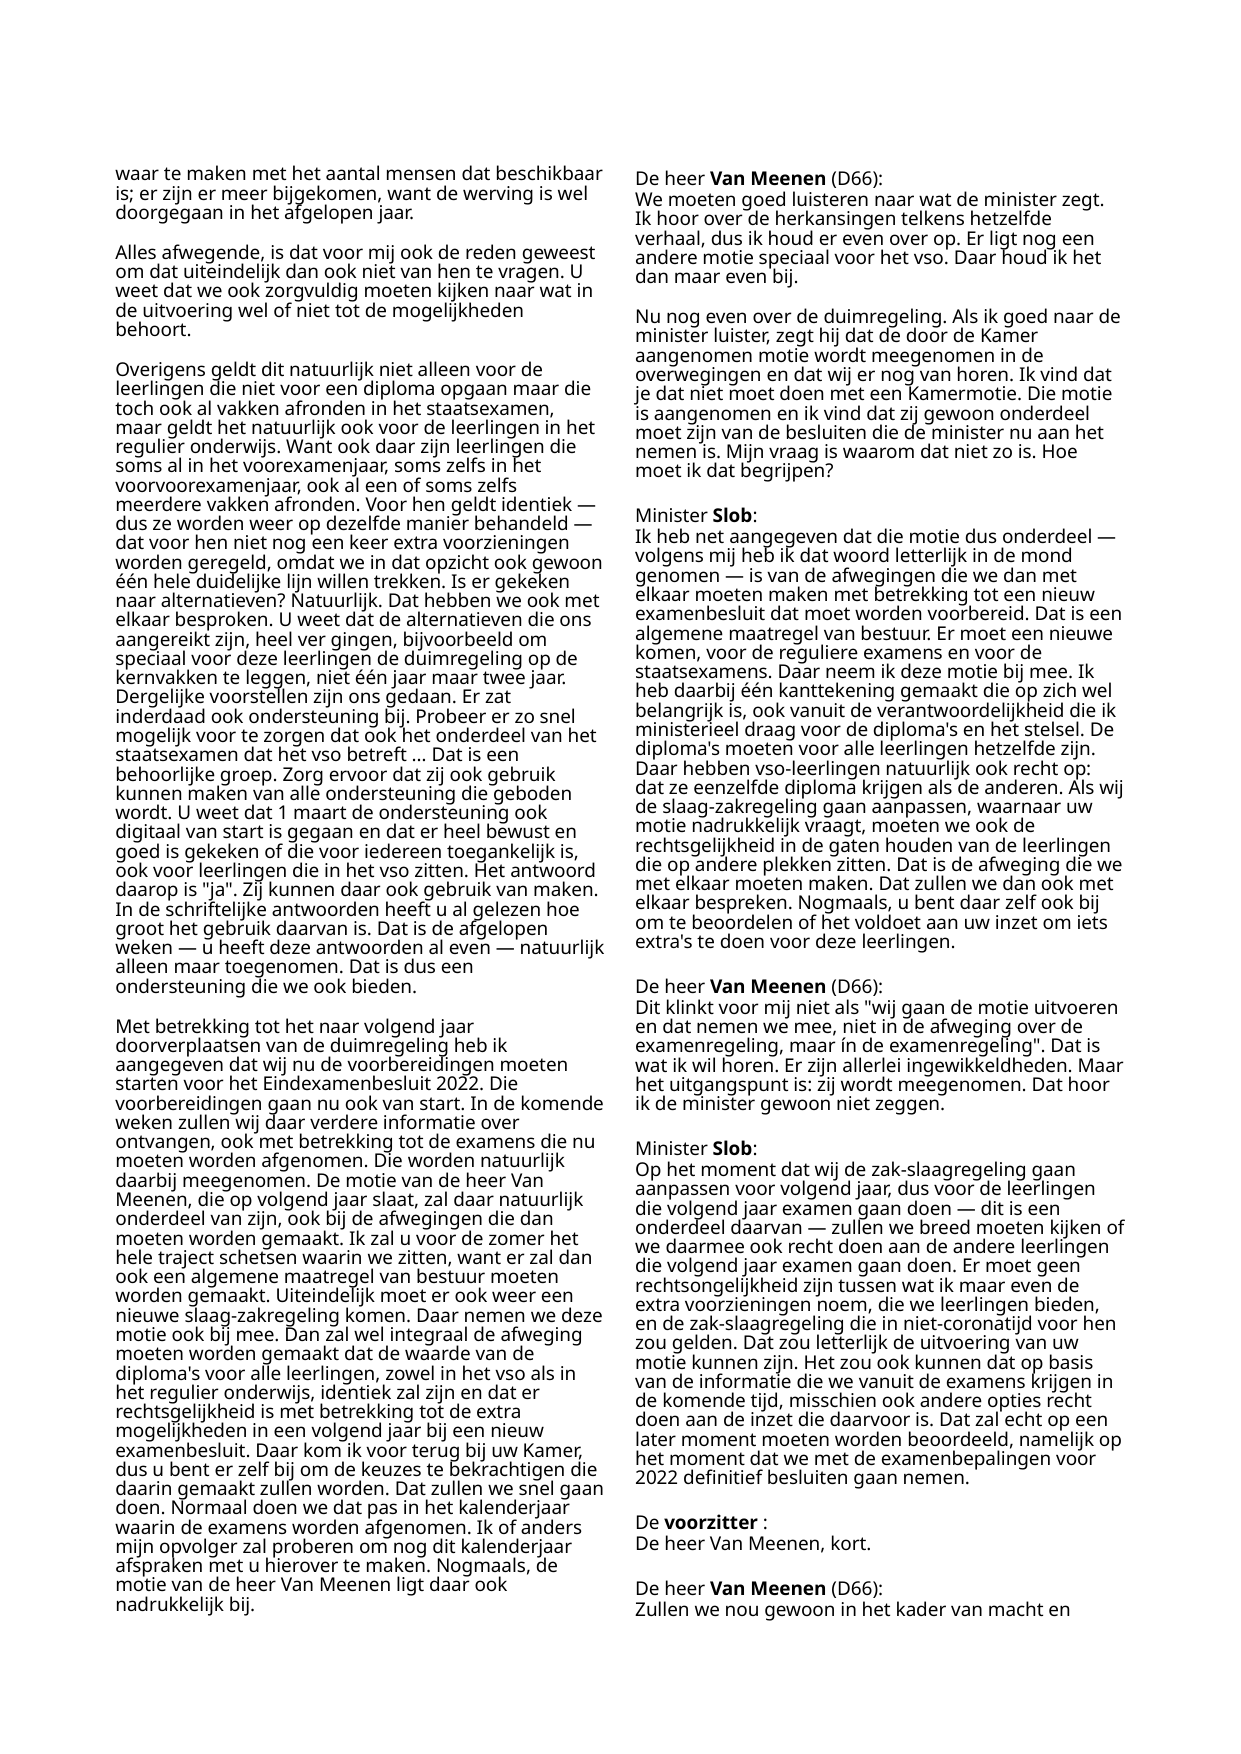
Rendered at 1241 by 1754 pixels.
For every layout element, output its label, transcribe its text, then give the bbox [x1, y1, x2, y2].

text Met betrekking tot het naar volgend jaar doorverplaatsen van de duimregeling heb ik aangegeven dat wij nu de voorbereidingen moeten starten voor het Eindexamenbesluit 2022. Die voorbereidingen gaan nu ook van start. In de komende weken zullen wij daar verdere informatie over ontvangen, ook met betrekking tot de examens die nu moeten worden afgenomen. Die worden natuurlijk daarbij meegenomen. De motie van de heer Van Meenen, die op volgend jaar slaat, zal daar natuurlijk onderdeel van zijn, ook bij de afwegingen die dan moeten worden gemaakt. Ik zal u voor de zomer het hele traject schetsen waarin we zitten, want er zal dan ook een algemene maatregel van bestuur moeten worden gemaakt. Uiteindelijk moet er ook weer een nieuwe slaag-zakregeling komen. Daar nemen we deze motie ook bij mee. Dan zal wel integraal de afweging moeten worden gemaakt dat de waarde van de diploma's voor alle leerlingen, zowel in het vso als in het regulier onderwijs, identiek zal zijn en dat er rechtsgelijkheid is met betrekking tot de extra mogelijkheden in een volgend jaar bij een nieuw examenbesluit. Daar kom ik voor terug bij uw Kamer, dus u bent er zelf bij om de keuzes te bekrachtigen die daarin gemaakt zullen worden. Dat zullen we snel gaan doen. Normaal doen we dat pas in het kalenderjaar waarin de examens worden afgenomen. Ik of anders mijn opvolger zal proberen om nog dit kalenderjaar afspraken met u hierover te maken. Nogmaals, de motie van de heer Van Meenen ligt daar ook nadrukkelijk bij. [115, 1018, 605, 1615]
text Op het moment dat wij de zak-slaagregeling gaan aanpassen voor volgend jaar, dus voor de leerlingen die volgend jaar examen gaan doen — dit is een onderdeel daarvan — zullen we breed moeten kijken of we daarmee ook recht doen aan de andere leerlingen die volgend jaar examen gaan doen. Er moet geen rechtsongelijkheid zijn tussen wat ik maar even de extra voorzieningen noem, die we leerlingen bieden, en de zak-slaagregeling die in niet-coronatijd voor hen zou gelden. Dat zou letterlijk de uitvoering van uw motie kunnen zijn. Het zou ook kunnen dat op basis van de informatie die we vanuit de examens krijgen in de komende tijd, misschien ook andere opties recht doen aan de inzet die daarvoor is. Dat zal echt op een later moment moeten worden beoordeeld, namelijk op het moment dat we met de examenbepalingen voor 2022 definitief besluiten gaan nemen. [635, 1161, 1125, 1488]
text De heer Van Meenen (D66): [635, 1575, 1125, 1601]
text Overigens geldt dit natuurlijk niet alleen voor de leerlingen die niet voor een diploma opgaan maar die toch ook al vakken afronden in het staatsexamen, maar geldt het natuurlijk ook voor de leerlingen in het regulier onderwijs. Want ook daar zijn leerlingen die soms al in het voorexamenjaar, soms zelfs in het voorvoorexamenjaar, ook al een of soms zelfs meerdere vakken afronden. Voor hen geldt identiek — dus ze worden weer op dezelfde manier behandeld — dat voor hen niet nog een keer extra voorzieningen worden geregeld, omdat we in dat opzicht ook gewoon één hele duidelijke lijn willen trekken. Is er gekeken naar alternatieven? Natuurlijk. Dat hebben we ook met elkaar besproken. U weet dat de alternatieven die ons aangereikt zijn, heel ver gingen, bijvoorbeeld om speciaal voor deze leerlingen de duimregeling op de kernvakken te leggen, niet één jaar maar twee jaar. Dergelijke voorstellen zijn ons gedaan. Er zat inderdaad ook ondersteuning bij. Probeer er zo snel mogelijk voor te zorgen dat ook het onderdeel van het staatsexamen dat het vso betreft … Dat is een behoorlijke groep. Zorg ervoor dat zij ook gebruik kunnen maken van alle ondersteuning die geboden wordt. U weet dat 1 maart de ondersteuning ook digitaal van start is gegaan en dat er heel bewust en goed is gekeken of die voor iedereen toegankelijk is, ook voor leerlingen die in het vso zitten. Het antwoord daarop is "ja". Zij kunnen daar ook gebruik van maken. In de schriftelijke antwoorden heeft u al gelezen hoe groot het gebruik daarvan is. Dat is de afgelopen weken — u heeft deze antwoorden al even — natuurlijk alleen maar toegenomen. Dat is dus een ondersteuning die we ook bieden. [115, 361, 605, 997]
text Minister Slob: [635, 502, 1125, 528]
text Zullen we nou gewoon in het kader van macht en [635, 1601, 1125, 1620]
text De heer Van Meenen (D66): [635, 165, 1125, 191]
text Ik heb net aangegeven dat die motie dus onderdeel — volgens mij heb ik dat woord letterlijk in de mond genomen — is van de afwegingen die we dan met elkaar moeten maken met betrekking tot een nieuw examenbesluit dat moet worden voorbereid. Dat is een algemene maatregel van bestuur. Er moet een nieuwe komen, voor de reguliere examens en voor de staatsexamens. Daar neem ik deze motie bij mee. Ik heb daarbij één kanttekening gemaakt die op zich wel belangrijk is, ook vanuit de verantwoordelijkheid die ik ministerieel draag voor de diploma's en het stelsel. De diploma's moeten voor alle leerlingen hetzelfde zijn. Daar hebben vso-leerlingen natuurlijk ook recht op: dat ze eenzelfde diploma krijgen als de anderen. Als wij de slaag-zakregeling gaan aanpassen, waarnaar uw motie nadrukkelijk vraagt, moeten we ook de rechtsgelijkheid in de gaten houden van de leerlingen die op andere plekken zitten. Dat is de afweging die we met elkaar moeten maken. Dat zullen we dan ook met elkaar bespreken. Nogmaals, u bent daar zelf ook bij om te beoordelen of het voldoet aan uw inzet om iets extra's te doen voor deze leerlingen. [635, 528, 1125, 952]
text Dit klinkt voor mij niet als "wij gaan de motie uitvoeren en dat nemen we mee, niet in de afweging over de examenregeling, maar ín de examenregeling". Dat is wat ik wil horen. Er zijn allerlei ingewikkeldheden. Maar het uitgangspunt is: zij wordt meegenomen. Dat hoor ik de minister gewoon niet zeggen. [635, 999, 1125, 1114]
text De heer Van Meenen, kort. [635, 1535, 1125, 1554]
text We moeten goed luisteren naar wat de minister zegt. Ik hoor over de herkansingen telkens hetzelfde verhaal, dus ik houd er even over op. Er ligt nog een andere motie speciaal voor het vso. Daar houd ik het dan maar even bij. [635, 191, 1125, 287]
text De heer Van Meenen (D66): [635, 973, 1125, 999]
text De voorzitter : [635, 1509, 1125, 1535]
text waar te maken met het aantal mensen dat beschikbaar is; er zijn er meer bijgekomen, want de werving is wel doorgegaan in het afgelopen jaar. [115, 165, 605, 223]
text Alles afwegende, is dat voor mij ook de reden geweest om dat uiteindelijk dan ook niet van hen te vragen. U weet dat we ook zorgvuldig moeten kijken naar wat in de uitvoering wel of niet tot de mogelijkheden behoort. [115, 244, 605, 340]
text Minister Slob: [635, 1135, 1125, 1161]
text Nu nog even over de duimregeling. Als ik goed naar de minister luister, zegt hij dat de door de Kamer aangenomen motie wordt meegenomen in de overwegingen en dat wij er nog van horen. Ik vind dat je dat niet moet doen met een Kamermotie. Die motie is aangenomen en ik vind dat zij gewoon onderdeel moet zijn van de besluiten die de minister nu aan het nemen is. Mijn vraag is waarom dat niet zo is. Hoe moet ik dat begrijpen? [635, 308, 1125, 482]
